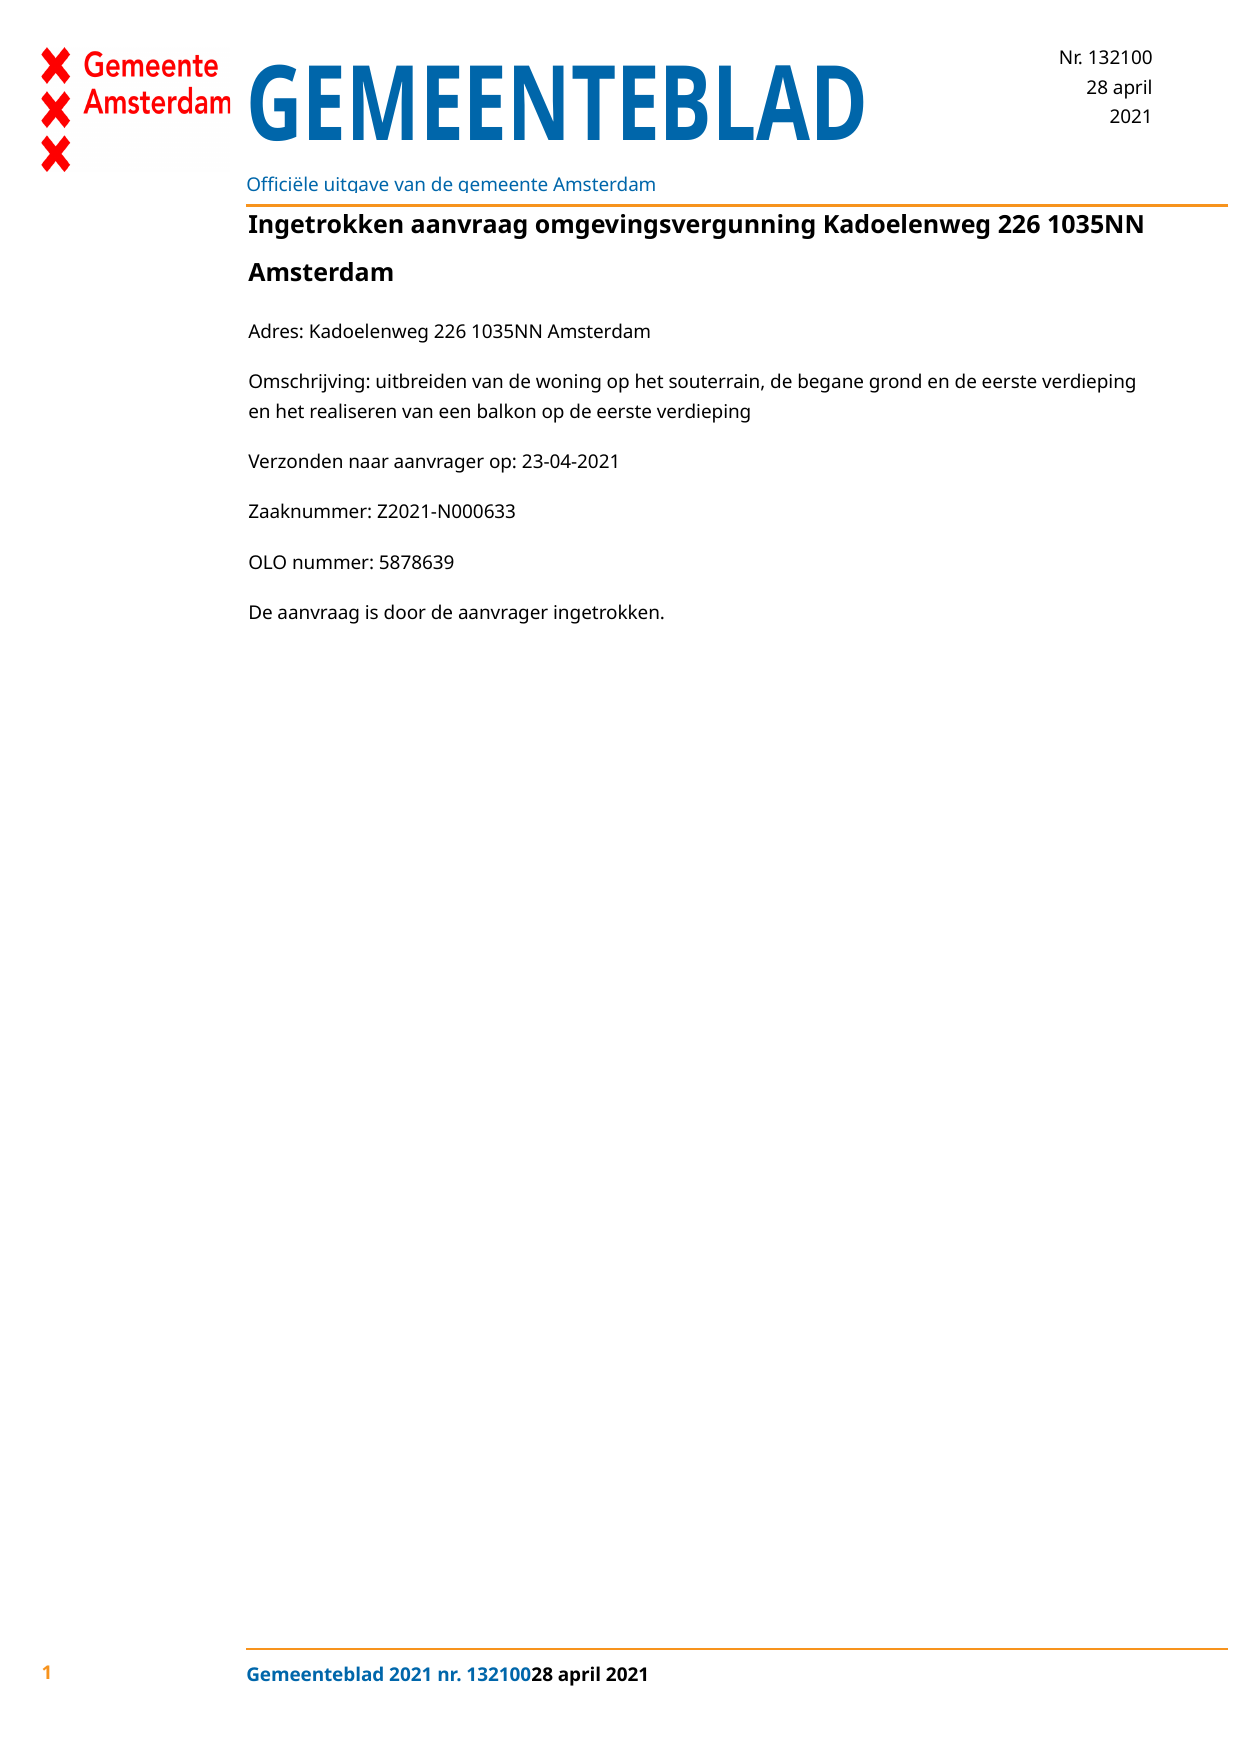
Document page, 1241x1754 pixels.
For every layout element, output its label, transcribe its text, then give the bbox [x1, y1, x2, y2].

text Ingetrokken aanvraag omgevingsvergunning Kadoelenweg 226 1035NN Amsterdam [248, 207, 1152, 288]
text De aanvraag is door de aanvrager ingetrokken. [248, 599, 1152, 625]
text Zaaknummer: Z2021-N000633 [248, 499, 1152, 524]
picture [41, 47, 231, 172]
text Omschrijving: uitbreiden van de woning op het souterrain, de begane grond en de eerste verdieping en het realiseren van een balkon op de eerste verdieping [248, 368, 1152, 424]
text Verzonden naar aanvrager op: 23-04-2021 [248, 448, 1152, 474]
text OLO nummer: 5878639 [248, 549, 1152, 575]
text Adres: Kadoelenweg 226 1035NN Amsterdam [248, 318, 1152, 344]
